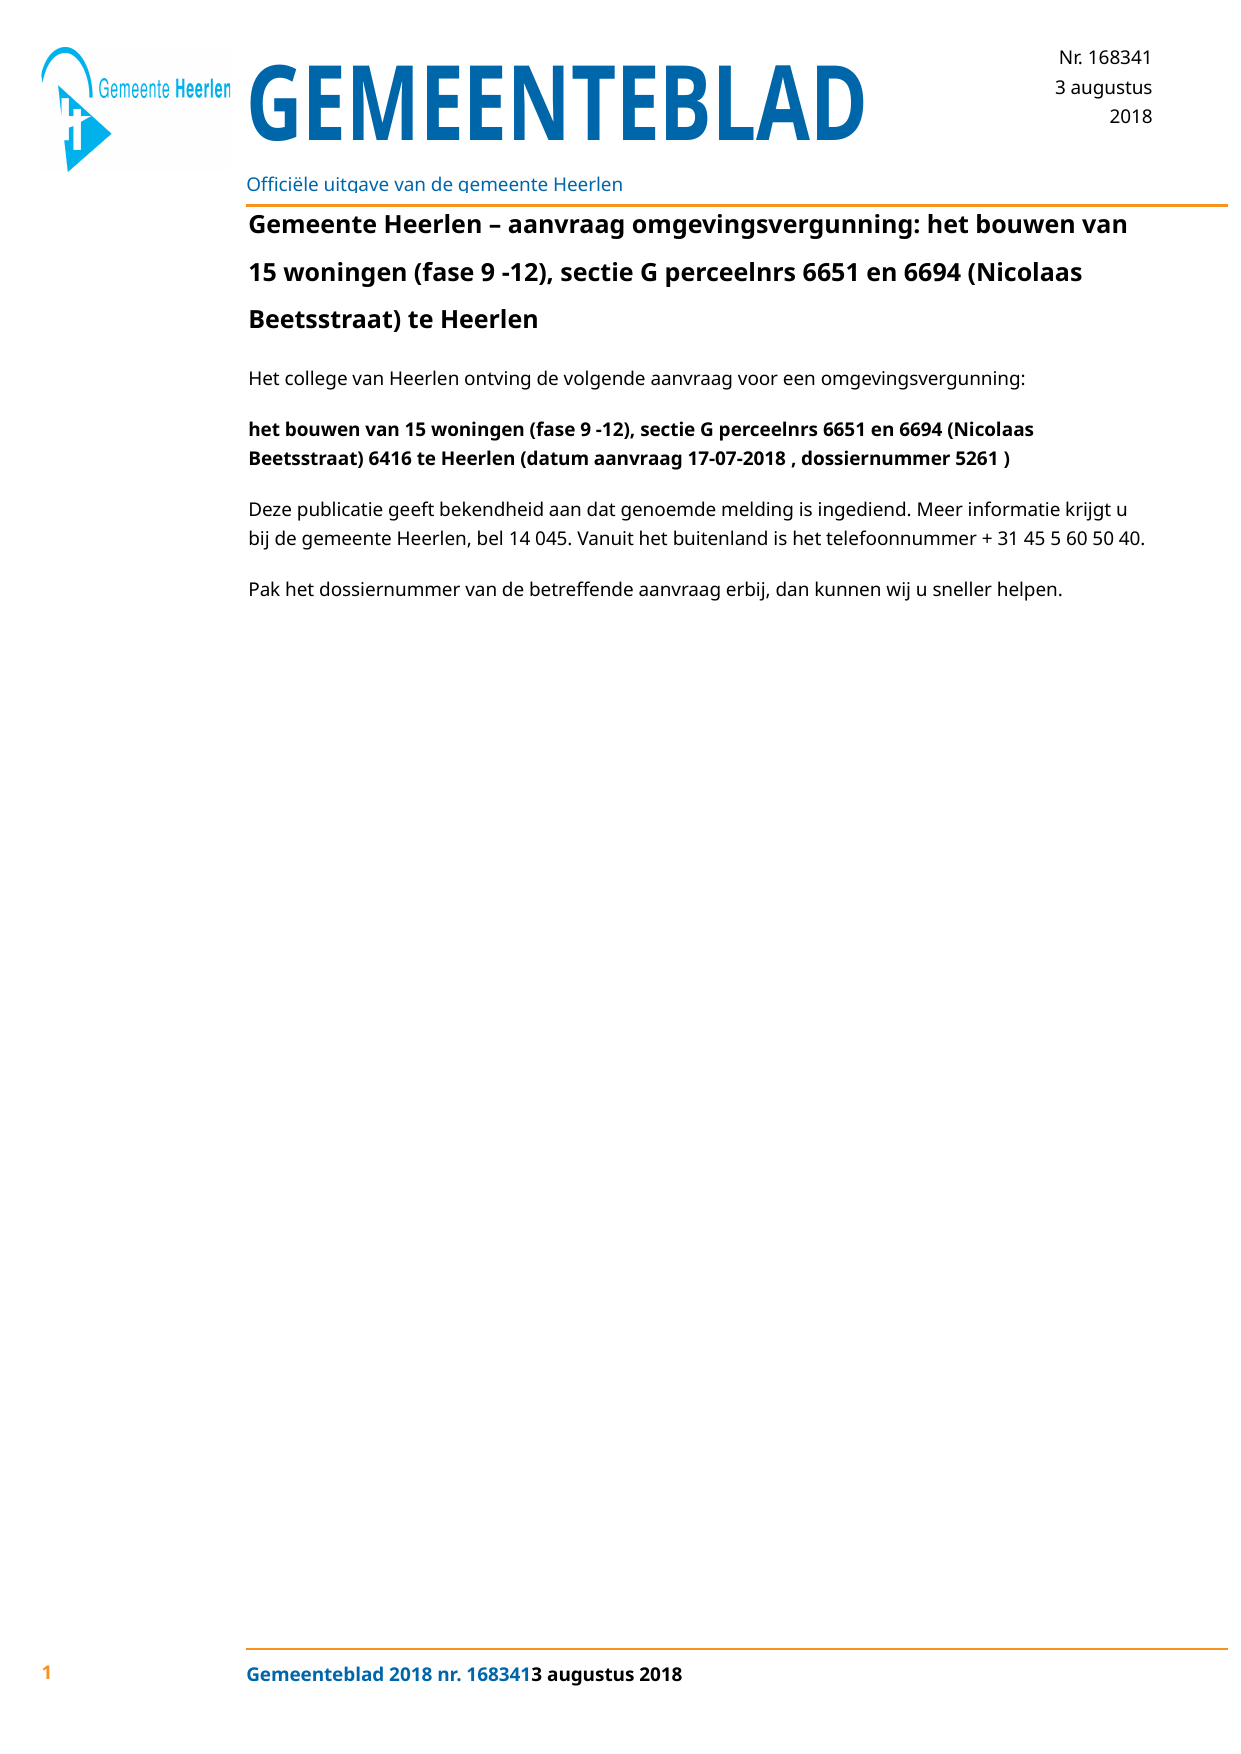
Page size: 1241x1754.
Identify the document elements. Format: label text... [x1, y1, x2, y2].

text Gemeente Heerlen – aanvraag omgevingsvergunning: het bouwen van 15 woningen (fase 9 -12), sectie G perceelnrs 6651 en 6694 (Nicolaas Beetsstraat) te Heerlen [248, 207, 1152, 336]
picture [41, 47, 231, 172]
text Pak het dossiernummer van de betreffende aanvraag erbij, dan kunnen wij u sneller helpen. [248, 576, 1152, 602]
text Deze publicatie geeft bekendheid aan dat genoemde melding is ingediend. Meer informatie krijgt u bij de gemeente Heerlen, bel 14 045. Vanuit het buitenland is het telefoonnummer + 31 45 5 60 50 40. [248, 496, 1152, 551]
picture [41, 47, 58, 70]
text Het college van Heerlen ontving de volgende aanvraag voor een omgevingsvergunning: [248, 366, 1152, 391]
text het bouwen van 15 woningen (fase 9 -12), sectie G perceelnrs 6651 en 6694 (Nicolaas Beetsstraat) 6416 te Heerlen (datum aanvraag 17-07-2018 , dossiernummer 5261 ) [248, 416, 1152, 471]
